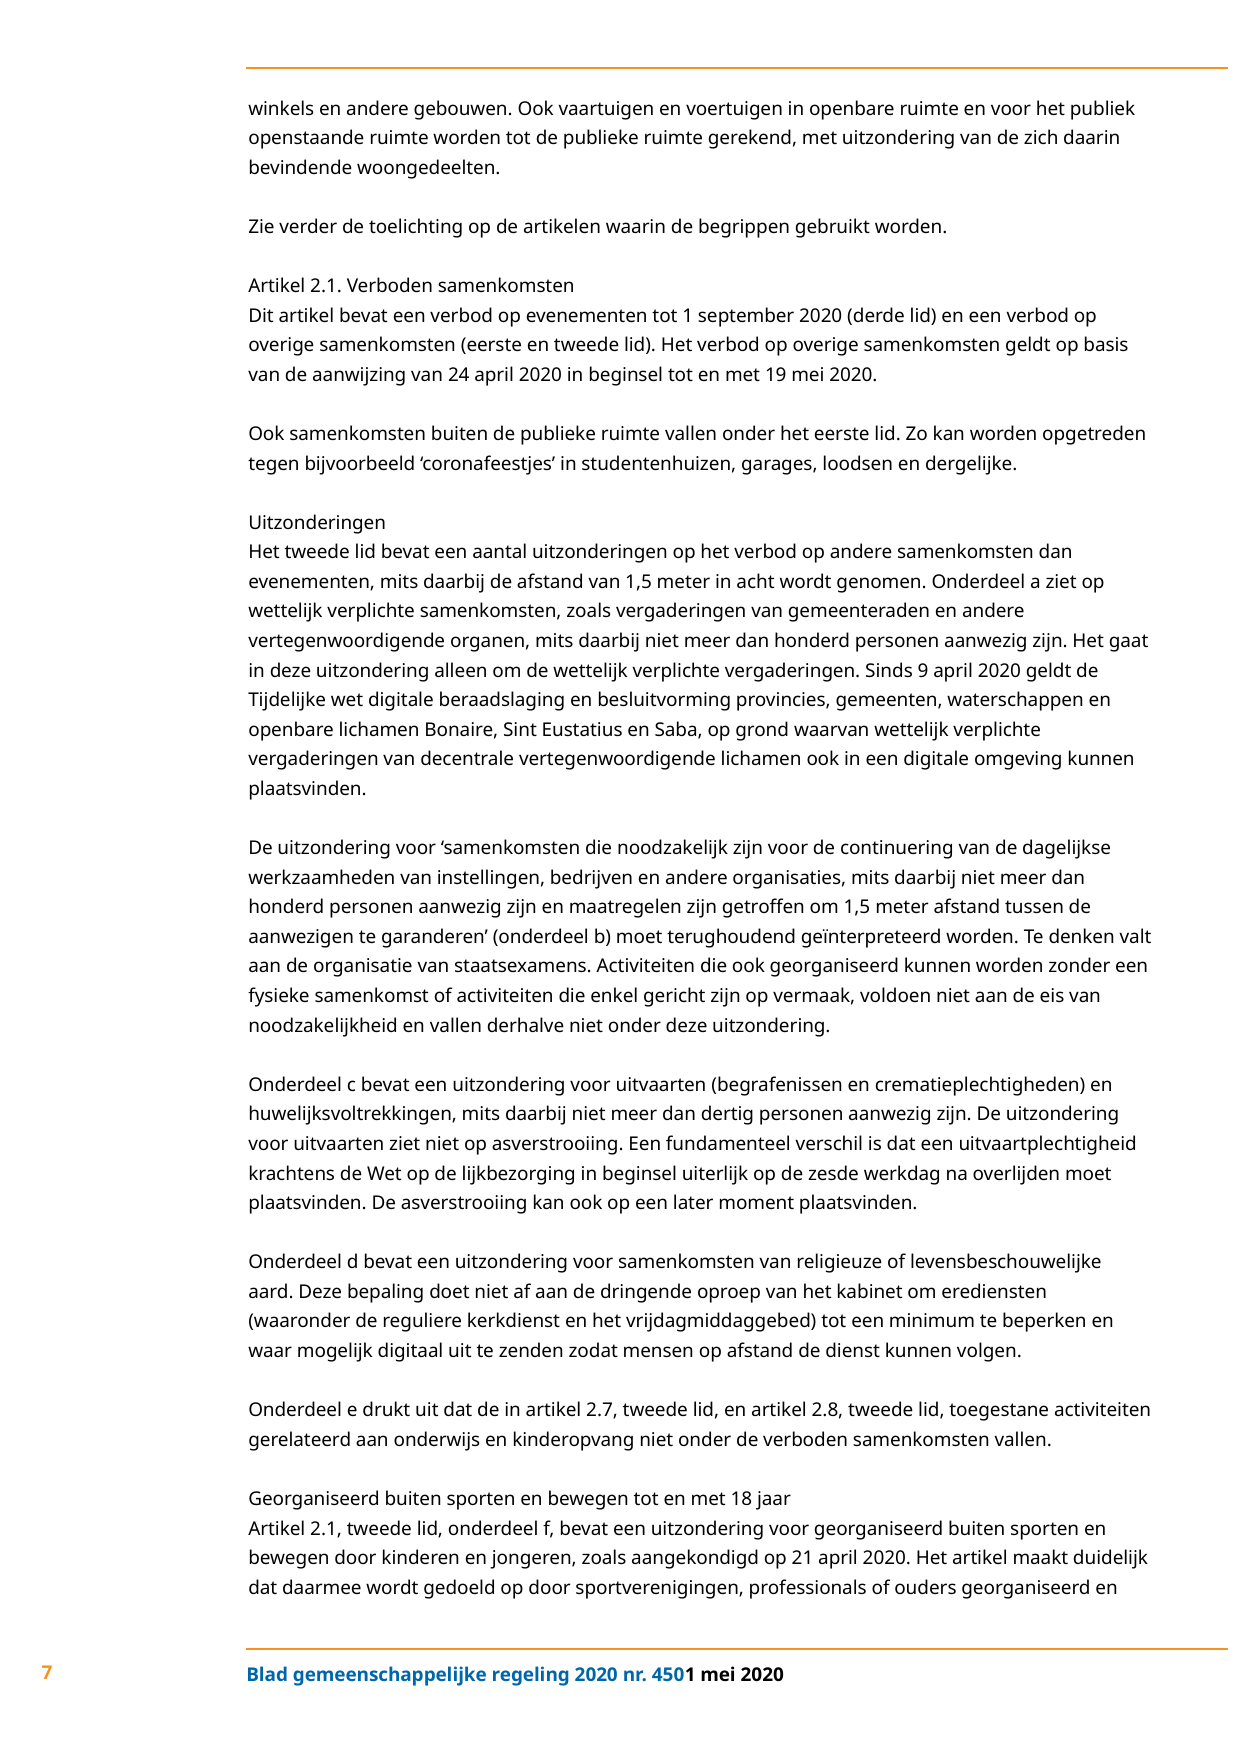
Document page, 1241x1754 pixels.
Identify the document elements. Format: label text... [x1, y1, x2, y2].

text winkels en andere gebouwen. Ook vaartuigen en voertuigen in openbare ruimte en voor het publiek openstaande ruimte worden tot de publieke ruimte gerekend, met uitzondering van de zich daarin bevindende woongedeelten. [248, 95, 1152, 180]
picture [41, 47, 231, 172]
text Onderdeel e drukt uit dat de in artikel 2.7, tweede lid, en artikel 2.8, tweede lid, toegestane activiteiten gerelateerd aan onderwijs en kinderopvang niet onder de verboden samenkomsten vallen. [248, 1396, 1152, 1452]
text Artikel 2.1, tweede lid, onderdeel f, bevat een uitzondering voor georganiseerd buiten sporten en bewegen door kinderen en jongeren, zoals aangekondigd op 21 april 2020. Het artikel maakt duidelijk dat daarmee wordt gedoeld op door sportverenigingen, professionals of ouders georganiseerd en [248, 1515, 1152, 1600]
text Zie verder de toelichting op de artikelen waarin de begrippen gebruikt worden. [248, 213, 1152, 239]
text Uitzonderingen [248, 509, 1152, 535]
text Onderdeel d bevat een uitzondering voor samenkomsten van religieuze of levensbeschouwelijke aard. Deze bepaling doet niet af aan de dringende oproep van het kabinet om erediensten (waaronder de reguliere kerkdienst en het vrijdagmiddaggebed) tot een minimum te beperken en waar mogelijk digitaal uit te zenden zodat mensen op afstand de dienst kunnen volgen. [248, 1248, 1152, 1363]
text Artikel 2.1. Verboden samenkomsten [248, 272, 1152, 298]
text Georganiseerd buiten sporten en bewegen tot en met 18 jaar [248, 1485, 1152, 1511]
text Dit artikel bevat een verbod op evenementen tot 1 september 2020 (derde lid) en een verbod op overige samenkomsten (eerste en tweede lid). Het verbod op overige samenkomsten geldt op basis van de aanwijzing van 24 april 2020 in beginsel tot en met 19 mei 2020. [248, 302, 1152, 387]
text De uitzondering voor ‘samenkomsten die noodzakelijk zijn voor de continuering van de dagelijkse werkzaamheden van instellingen, bedrijven en andere organisaties, mits daarbij niet meer dan honderd personen aanwezig zijn en maatregelen zijn getroffen om 1,5 meter afstand tussen de aanwezigen te garanderen’ (onderdeel b) moet terughoudend geïnterpreteerd worden. Te denken valt aan de organisatie van staatsexamens. Activiteiten die ook georganiseerd kunnen worden zonder een fysieke samenkomst of activiteiten die enkel gericht zijn op vermaak, voldoen niet aan de eis van noodzakelijkheid en vallen derhalve niet onder deze uitzondering. [248, 834, 1152, 1038]
text Onderdeel c bevat een uitzondering voor uitvaarten (begrafenissen en crematieplechtigheden) en huwelijksvoltrekkingen, mits daarbij niet meer dan dertig personen aanwezig zijn. De uitzondering voor uitvaarten ziet niet op asverstrooiing. Een fundamenteel verschil is dat een uitvaartplechtigheid krachtens de Wet op de lijkbezorging in beginsel uiterlijk op de zesde werkdag na overlijden moet plaatsvinden. De asverstrooiing kan ook op een later moment plaatsvinden. [248, 1071, 1152, 1215]
text Ook samenkomsten buiten de publieke ruimte vallen onder het eerste lid. Zo kan worden opgetreden tegen bijvoorbeeld ‘coronafeestjes’ in studentenhuizen, garages, loodsen en dergelijke. [248, 420, 1152, 476]
text Het tweede lid bevat een aantal uitzonderingen op het verbod op andere samenkomsten dan evenementen, mits daarbij de afstand van 1,5 meter in acht wordt genomen. Onderdeel a ziet op wettelijk verplichte samenkomsten, zoals vergaderingen van gemeenteraden en andere vertegenwoordigende organen, mits daarbij niet meer dan honderd personen aanwezig zijn. Het gaat in deze uitzondering alleen om de wettelijk verplichte vergaderingen. Sinds 9 april 2020 geldt de Tijdelijke wet digitale beraadslaging en besluitvorming provincies, gemeenten, waterschappen en openbare lichamen Bonaire, Sint Eustatius en Saba, op grond waarvan wettelijk verplichte vergaderingen van decentrale vertegenwoordigende lichamen ook in een digitale omgeving kunnen plaatsvinden. [248, 538, 1152, 801]
